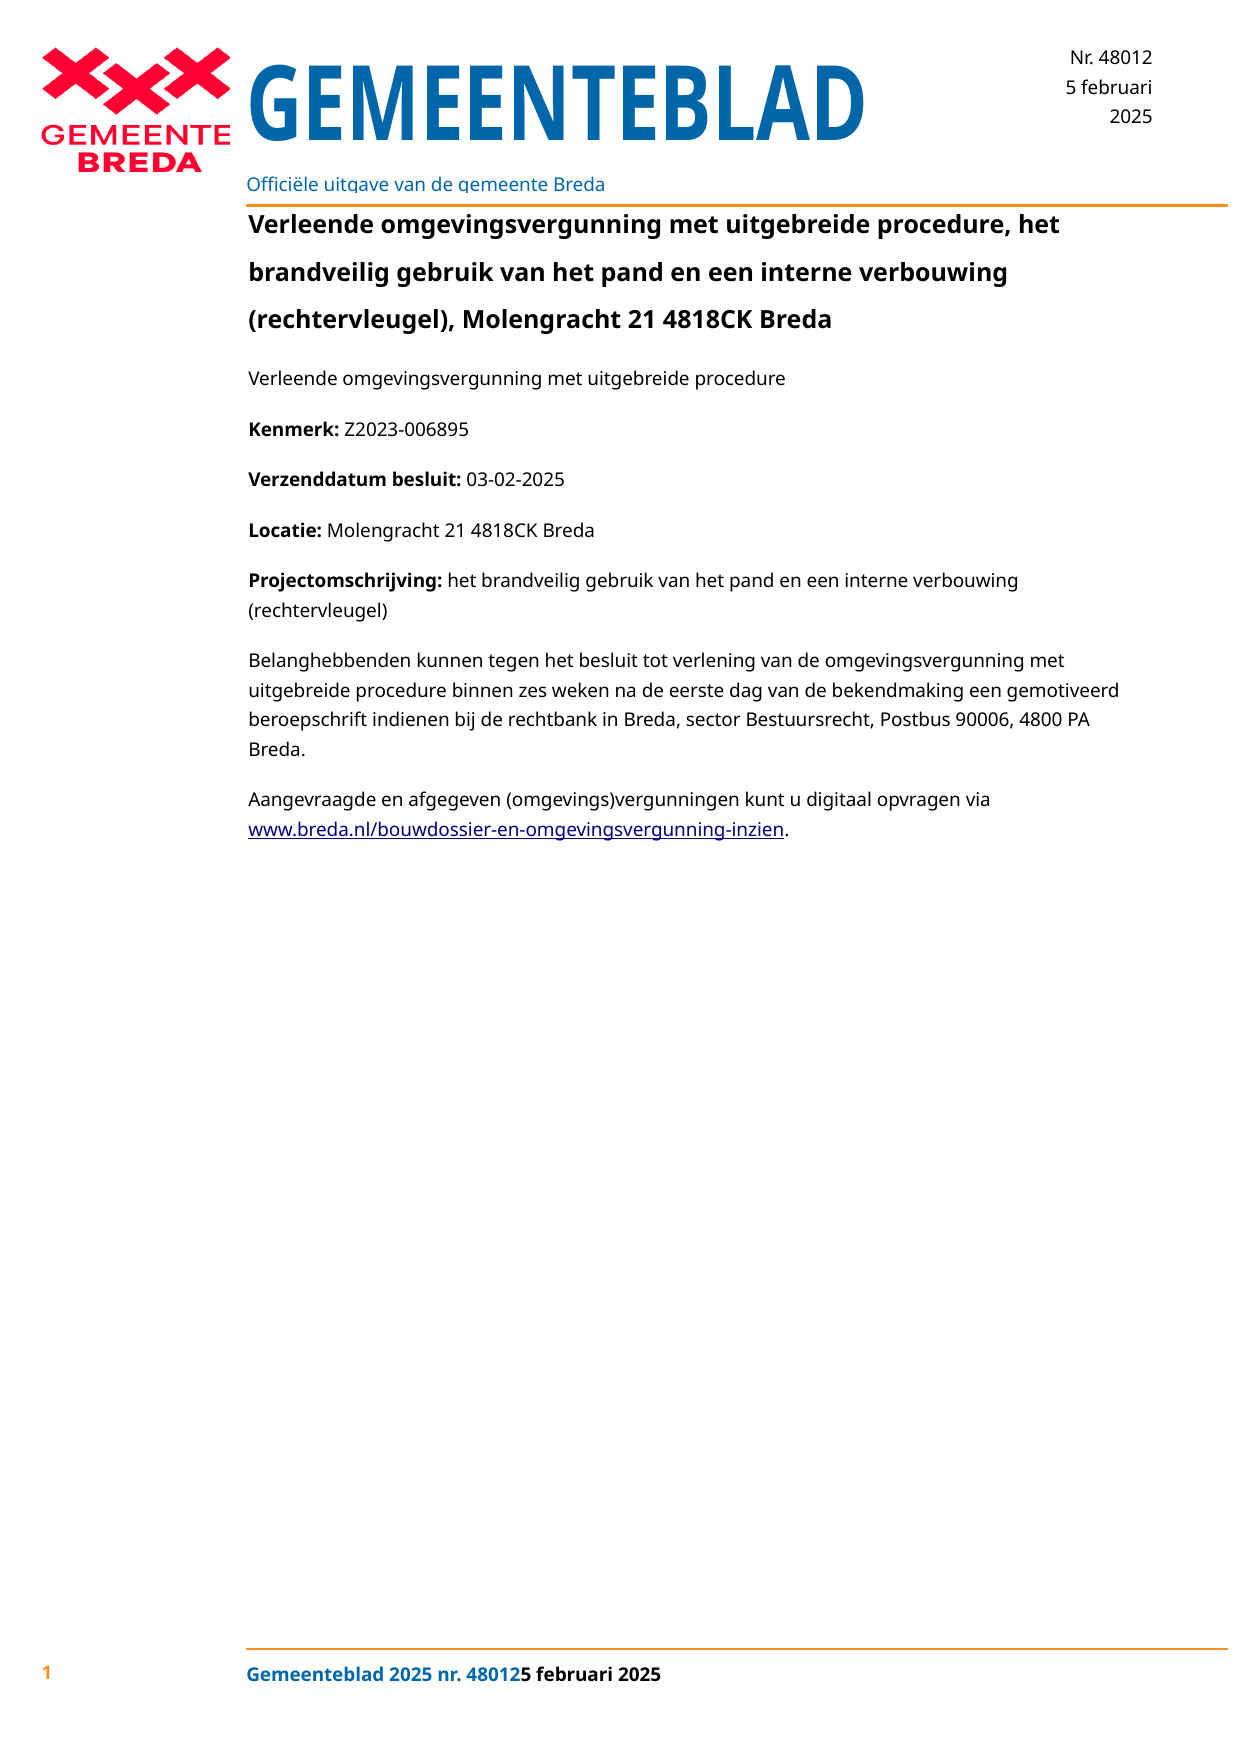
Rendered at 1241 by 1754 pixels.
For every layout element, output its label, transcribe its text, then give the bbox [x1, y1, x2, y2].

text Verzenddatum besluit: 03-02-2025 [248, 466, 1152, 492]
text Verleende omgevingsvergunning met uitgebreide procedure [248, 366, 1152, 391]
text Verleende omgevingsvergunning met uitgebreide procedure, het brandveilig gebruik van het pand en een interne verbouwing (rechtervleugel), Molengracht 21 4818CK Breda [248, 207, 1152, 336]
text Projectomschrijving: het brandveilig gebruik van het pand en een interne verbouwing (rechtervleugel) [248, 567, 1152, 622]
text Aangevraagde en afgegeven (omgevings)vergunningen kunt u digitaal opvragen via www.breda.nl/bouwdossier-en-omgevingsvergunning-inzien. [248, 786, 1152, 842]
picture [41, 47, 231, 172]
text Belanghebbenden kunnen tegen het besluit tot verlening van de omgevingsvergunning met uitgebreide procedure binnen zes weken na de eerste dag van de bekendmaking een gemotiveerd beroepschrift indienen bij de rechtbank in Breda, sector Bestuursrecht, Postbus 90006, 4800 PA Breda. [248, 647, 1152, 762]
text Kenmerk: Z2023-006895 [248, 416, 1152, 442]
text Locatie: Molengracht 21 4818CK Breda [248, 517, 1152, 542]
